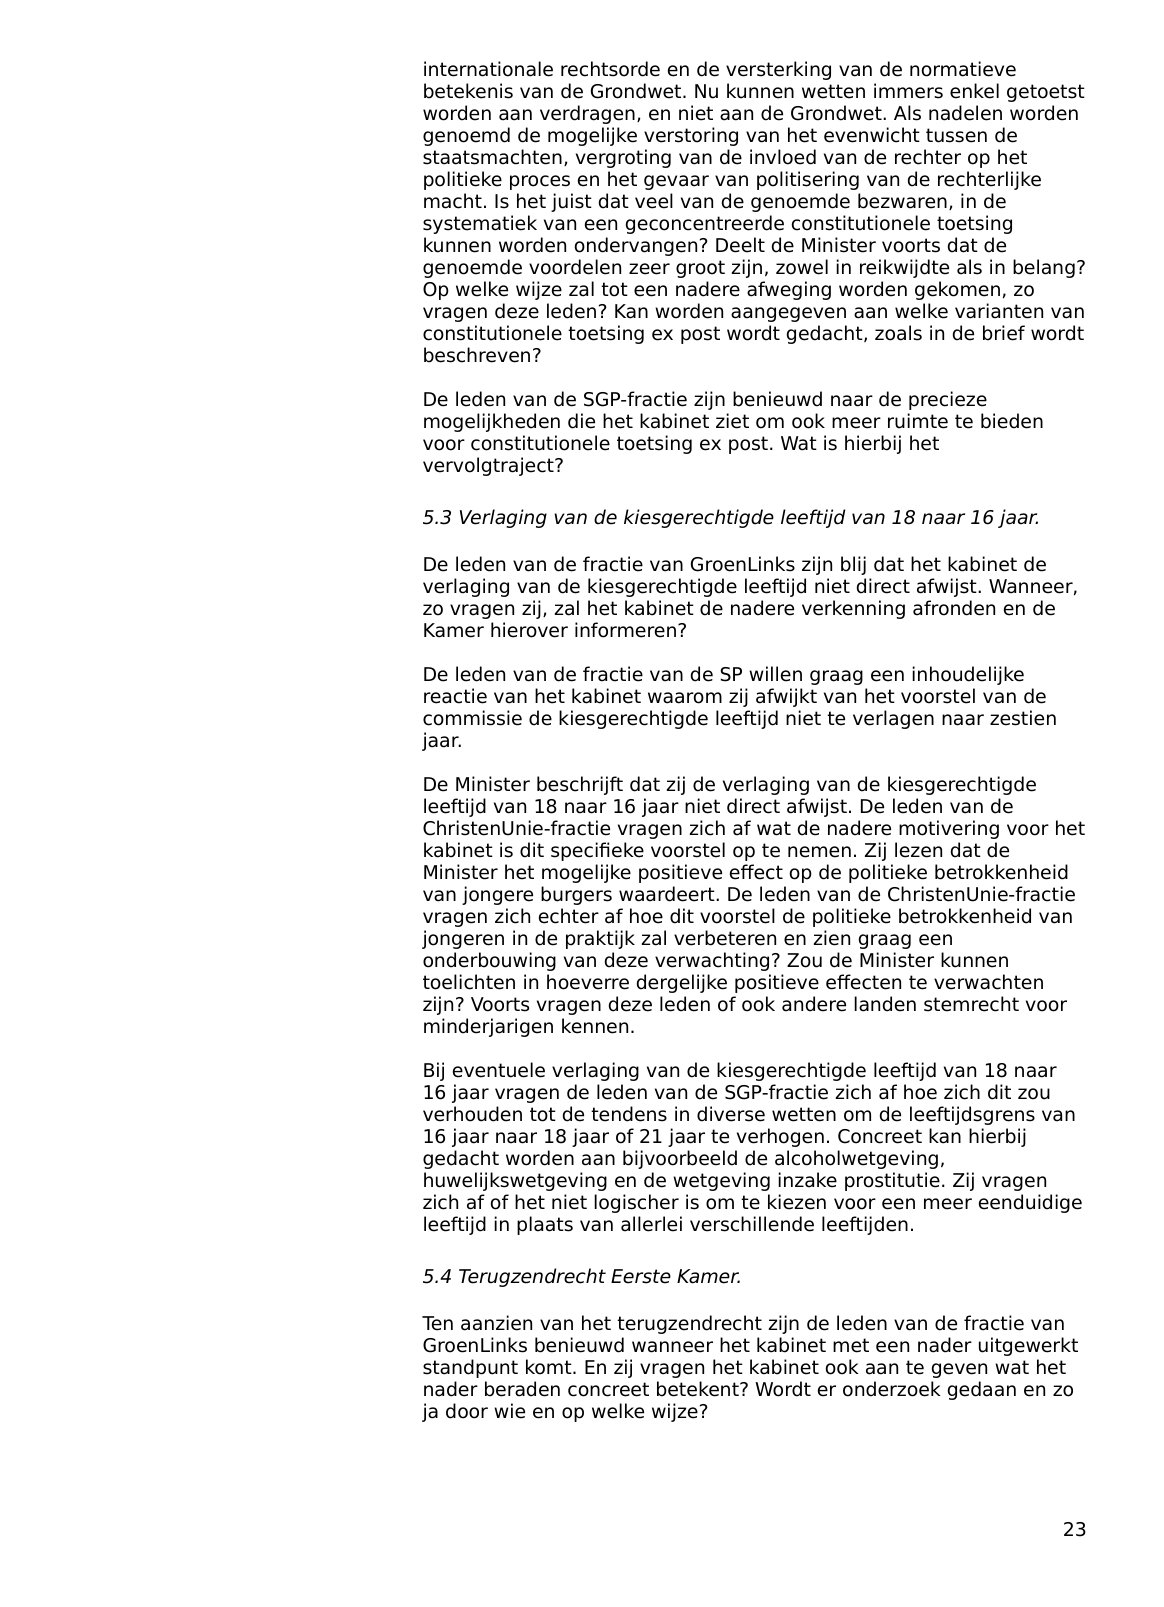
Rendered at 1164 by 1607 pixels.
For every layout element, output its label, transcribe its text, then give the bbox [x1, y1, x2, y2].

text Ten aanzien van het terugzendrecht zijn de leden van de fractie van GroenLinks benieuwd wanneer het kabinet met een nader uitgewerkt standpunt komt. En zij vragen het kabinet ook aan te geven wat het nader beraden concreet betekent? Wordt er onderzoek gedaan en zo ja door wie en op welke wijze? [422, 1313, 1087, 1423]
text internationale rechtsorde en de versterking van de normatieve betekenis van de Grondwet. Nu kunnen wetten immers enkel getoetst worden aan verdragen, en niet aan de Grondwet. Als nadelen worden genoemd de mogelijke verstoring van het evenwicht tussen de staatsmachten, vergroting van de invloed van de rechter op het politieke proces en het gevaar van politisering van de rechterlijke macht. Is het juist dat veel van de genoemde bezwaren, in de systematiek van een geconcentreerde constitutionele toetsing kunnen worden ondervangen? Deelt de Minister voorts dat de genoemde voordelen zeer groot zijn, zowel in reikwijdte als in belang? Op welke wijze zal tot een nadere afweging worden gekomen, zo vragen deze leden? Kan worden aangegeven aan welke varianten van constitutionele toetsing ex post wordt gedacht, zoals in de brief wordt beschreven? [422, 59, 1087, 367]
text De leden van de SGP-fractie zijn benieuwd naar de precieze mogelijkheden die het kabinet ziet om ook meer ruimte te bieden voor constitutionele toetsing ex post. Wat is hierbij het vervolgtraject? [422, 389, 1087, 477]
text De leden van de fractie van de SP willen graag een inhoudelijke reactie van het kabinet waarom zij afwijkt van het voorstel van de commissie de kiesgerechtigde leeftijd niet te verlagen naar zestien jaar. [422, 664, 1087, 752]
text De Minister beschrijft dat zij de verlaging van de kiesgerechtigde leeftijd van 18 naar 16 jaar niet direct afwijst. De leden van de ChristenUnie-fractie vragen zich af wat de nadere motivering voor het kabinet is dit specifieke voorstel op te nemen. Zij lezen dat de Minister het mogelijke positieve effect op de politieke betrokkenheid van jongere burgers waardeert. De leden van de ChristenUnie-fractie vragen zich echter af hoe dit voorstel de politieke betrokkenheid van jongeren in de praktijk zal verbeteren en zien graag een onderbouwing van deze verwachting? Zou de Minister kunnen toelichten in hoeverre dergelijke positieve effecten te verwachten zijn? Voorts vragen deze leden of ook andere landen stemrecht voor minderjarigen kennen. [422, 774, 1087, 1038]
subtitle 5.3 Verlaging van de kiesgerechtigde leeftijd van 18 naar 16 jaar. [422, 507, 1087, 529]
text Bij eventuele verlaging van de kiesgerechtigde leeftijd van 18 naar 16 jaar vragen de leden van de SGP-fractie zich af hoe zich dit zou verhouden tot de tendens in diverse wetten om de leeftijdsgrens van 16 jaar naar 18 jaar of 21 jaar te verhogen. Concreet kan hierbij gedacht worden aan bijvoorbeeld de alcoholwetgeving, huwelijkswetgeving en de wetgeving inzake prostitutie. Zij vragen zich af of het niet logischer is om te kiezen voor een meer eenduidige leeftijd in plaats van allerlei verschillende leeftijden. [422, 1060, 1087, 1236]
text De leden van de fractie van GroenLinks zijn blij dat het kabinet de verlaging van de kiesgerechtigde leeftijd niet direct afwijst. Wanneer, zo vragen zij, zal het kabinet de nadere verkenning afronden en de Kamer hierover informeren? [422, 554, 1087, 642]
subtitle 5.4 Terugzendrecht Eerste Kamer. [422, 1266, 1087, 1288]
